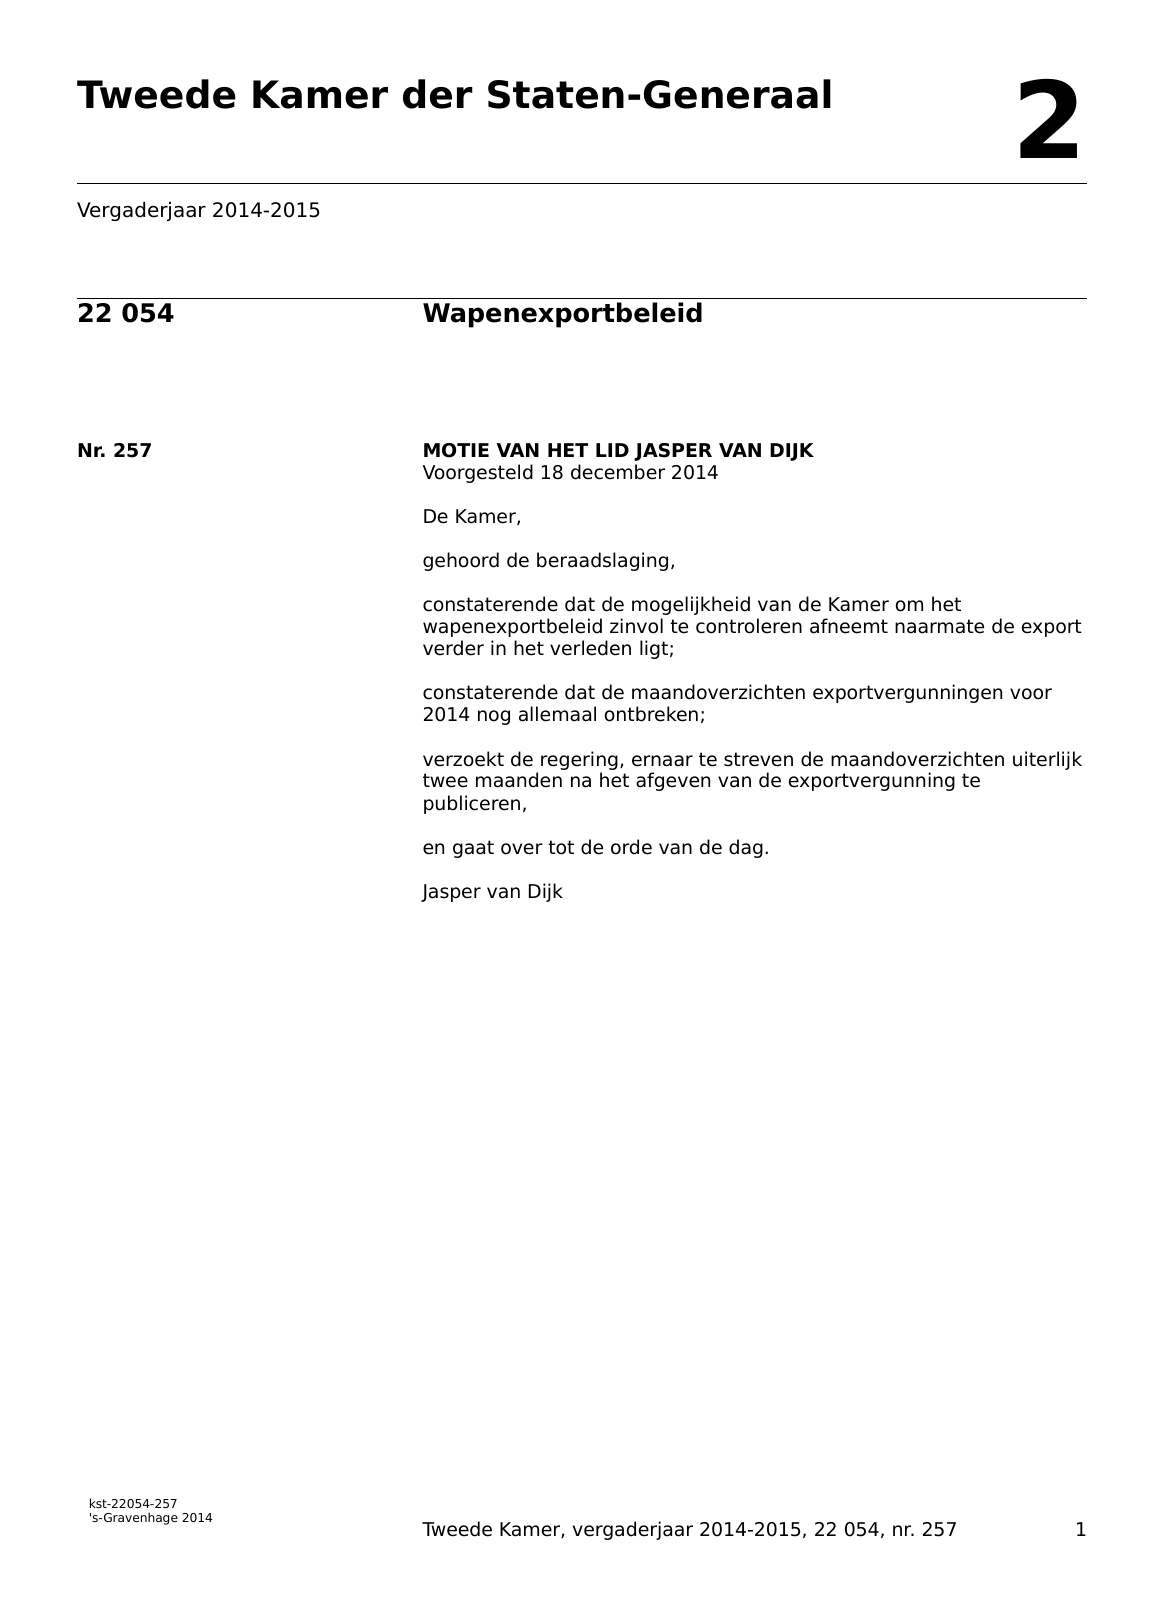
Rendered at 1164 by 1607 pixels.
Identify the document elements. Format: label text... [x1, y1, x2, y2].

text constaterende dat de maandoverzichten exportvergunningen voor 2014 nog allemaal ontbreken; [422, 682, 1087, 726]
text en gaat over tot de orde van de dag. [422, 837, 1087, 858]
text Jasper van Dijk [422, 881, 1087, 903]
text Voorgesteld 18 december 2014 [422, 462, 1087, 484]
subtitle Nr. 257 MOTIE VAN HET LID JASPER VAN DIJK [77, 440, 1087, 462]
text constaterende dat de mogelijkheid van de Kamer om het wapenexportbeleid zinvol te controleren afneemt naarmate de export verder in het verleden ligt; [422, 594, 1087, 660]
text De Kamer, [422, 506, 1087, 528]
subtitle 22 054 Wapenexportbeleid [77, 299, 1087, 329]
text kst-22054-257 [88, 1497, 323, 1511]
text gehoord de beraadslaging, [422, 550, 1087, 572]
text verzoekt de regering, ernaar te streven de maandoverzichten uiterlijk twee maanden na het afgeven van de exportvergunning te publiceren, [422, 748, 1087, 814]
table_header Tweede Kamer der Staten-Generaal [77, 59, 886, 183]
table_header 2 [886, 59, 1087, 183]
table_cell Vergaderjaar 2014-2015 [77, 184, 1087, 298]
text 's-Gravenhage 2014 [88, 1511, 323, 1525]
